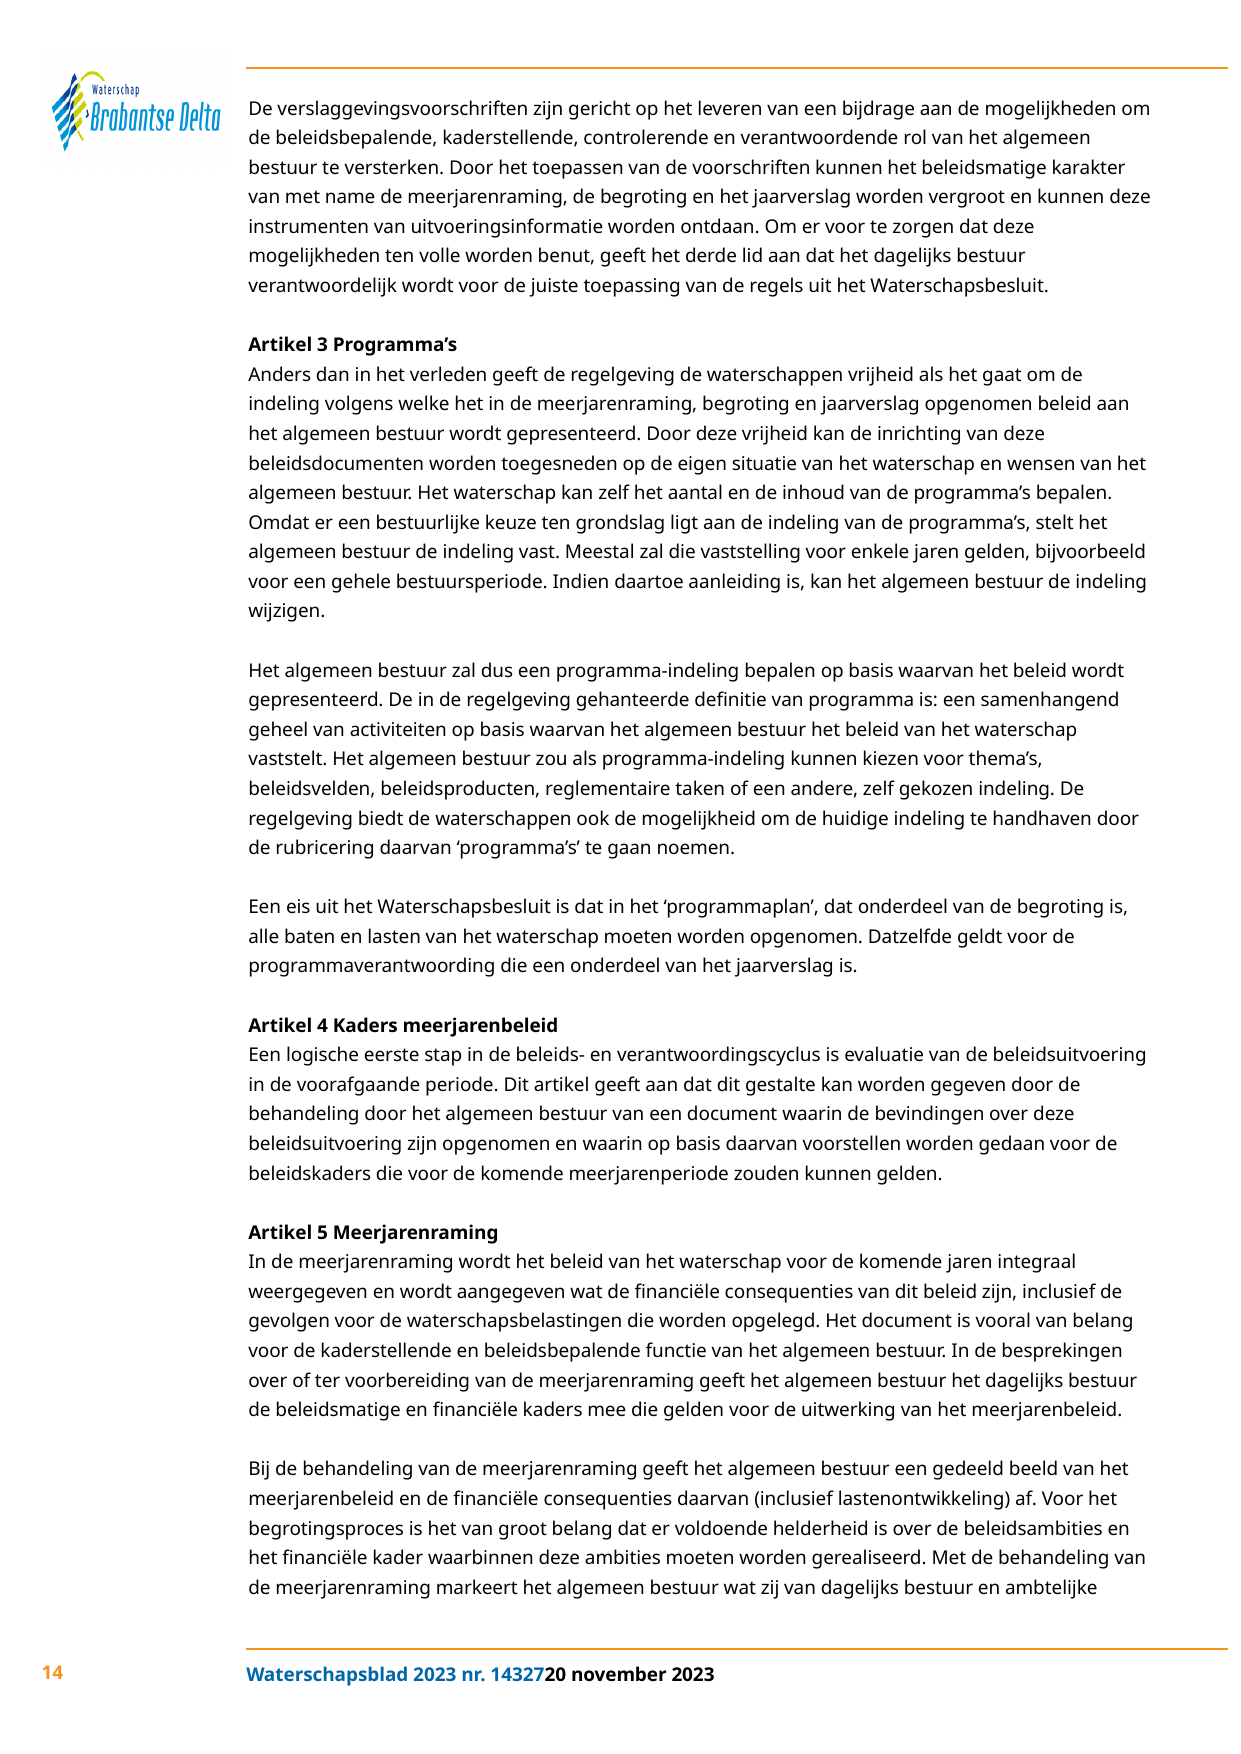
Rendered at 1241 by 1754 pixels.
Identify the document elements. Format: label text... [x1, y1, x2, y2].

text Een eis uit het Waterschapsbesluit is dat in het ‘programmaplan’, dat onderdeel van de begroting is, alle baten en lasten van het waterschap moeten worden opgenomen. Datzelfde geldt voor de programmaverantwoording die een onderdeel van het jaarverslag is. [248, 893, 1152, 978]
text Het algemeen bestuur zal dus een programma-indeling bepalen op basis waarvan het beleid wordt gepresenteerd. De in de regelgeving gehanteerde definitie van programma is: een samenhangend geheel van activiteiten op basis waarvan het algemeen bestuur het beleid van het waterschap vaststelt. Het algemeen bestuur zou als programma-indeling kunnen kiezen voor thema’s, beleidsvelden, beleidsproducten, reglementaire taken of een andere, zelf gekozen indeling. De regelgeving biedt de waterschappen ook de mogelijkheid om de huidige indeling te handhaven door de rubricering daarvan ‘programma’s’ te gaan noemen. [248, 657, 1152, 860]
text Artikel 5 Meerjarenraming [248, 1219, 1152, 1245]
text Een logische eerste stap in de beleids- en verantwoordingscyclus is evaluatie van de beleidsuitvoering in de voorafgaande periode. Dit artikel geeft aan dat dit gestalte kan worden gegeven door de behandeling door het algemeen bestuur van een document waarin de bevindingen over deze beleidsuitvoering zijn opgenomen en waarin op basis daarvan voorstellen worden gedaan voor de beleidskaders die voor de komende meerjarenperiode zouden kunnen gelden. [248, 1041, 1152, 1186]
text De verslaggevingsvoorschriften zijn gericht op het leveren van een bijdrage aan de mogelijkheden om de beleidsbepalende, kaderstellende, controlerende en verantwoordende rol van het algemeen bestuur te versterken. Door het toepassen van de voorschriften kunnen het beleidsmatige karakter van met name de meerjarenraming, de begroting en het jaarverslag worden vergroot en kunnen deze instrumenten van uitvoeringsinformatie worden ontdaan. Om er voor te zorgen dat deze mogelijkheden ten volle worden benut, geeft het derde lid aan dat het dagelijks bestuur verantwoordelijk wordt voor de juiste toepassing van de regels uit het Waterschapsbesluit. [248, 95, 1152, 298]
text Anders dan in het verleden geeft de regelgeving de waterschappen vrijheid als het gaat om de indeling volgens welke het in de meerjarenraming, begroting en jaarverslag opgenomen beleid aan het algemeen bestuur wordt gepresenteerd. Door deze vrijheid kan de inrichting van deze beleidsdocumenten worden toegesneden op de eigen situatie van het waterschap en wensen van het algemeen bestuur. Het waterschap kan zelf het aantal en de inhoud van de programma’s bepalen. Omdat er een bestuurlijke keuze ten grondslag ligt aan de indeling van de programma’s, stelt het algemeen bestuur de indeling vast. Meestal zal die vaststelling voor enkele jaren gelden, bijvoorbeeld voor een gehele bestuursperiode. Indien daartoe aanleiding is, kan het algemeen bestuur de indeling wijzigen. [248, 361, 1152, 623]
text In de meerjarenraming wordt het beleid van het waterschap voor de komende jaren integraal weergegeven en wordt aangegeven wat de financiële consequenties van dit beleid zijn, inclusief de gevolgen voor de waterschapsbelastingen die worden opgelegd. Het document is vooral van belang voor de kaderstellende en beleidsbepalende functie van het algemeen bestuur. In de besprekingen over of ter voorbereiding van de meerjarenraming geeft het algemeen bestuur het dagelijks bestuur de beleidsmatige en financiële kaders mee die gelden voor de uitwerking van het meerjarenbeleid. [248, 1248, 1152, 1422]
text Artikel 3 Programma’s [248, 331, 1152, 357]
picture [41, 47, 231, 172]
text Artikel 4 Kaders meerjarenbeleid [248, 1012, 1152, 1038]
text Bij de behandeling van de meerjarenraming geeft het algemeen bestuur een gedeeld beeld van het meerjarenbeleid en de financiële consequenties daarvan (inclusief lastenontwikkeling) af. Voor het begrotingsproces is het van groot belang dat er voldoende helderheid is over de beleidsambities en het financiële kader waarbinnen deze ambities moeten worden gerealiseerd. Met de behandeling van de meerjarenraming markeert het algemeen bestuur wat zij van dagelijks bestuur en ambtelijke [248, 1456, 1152, 1600]
